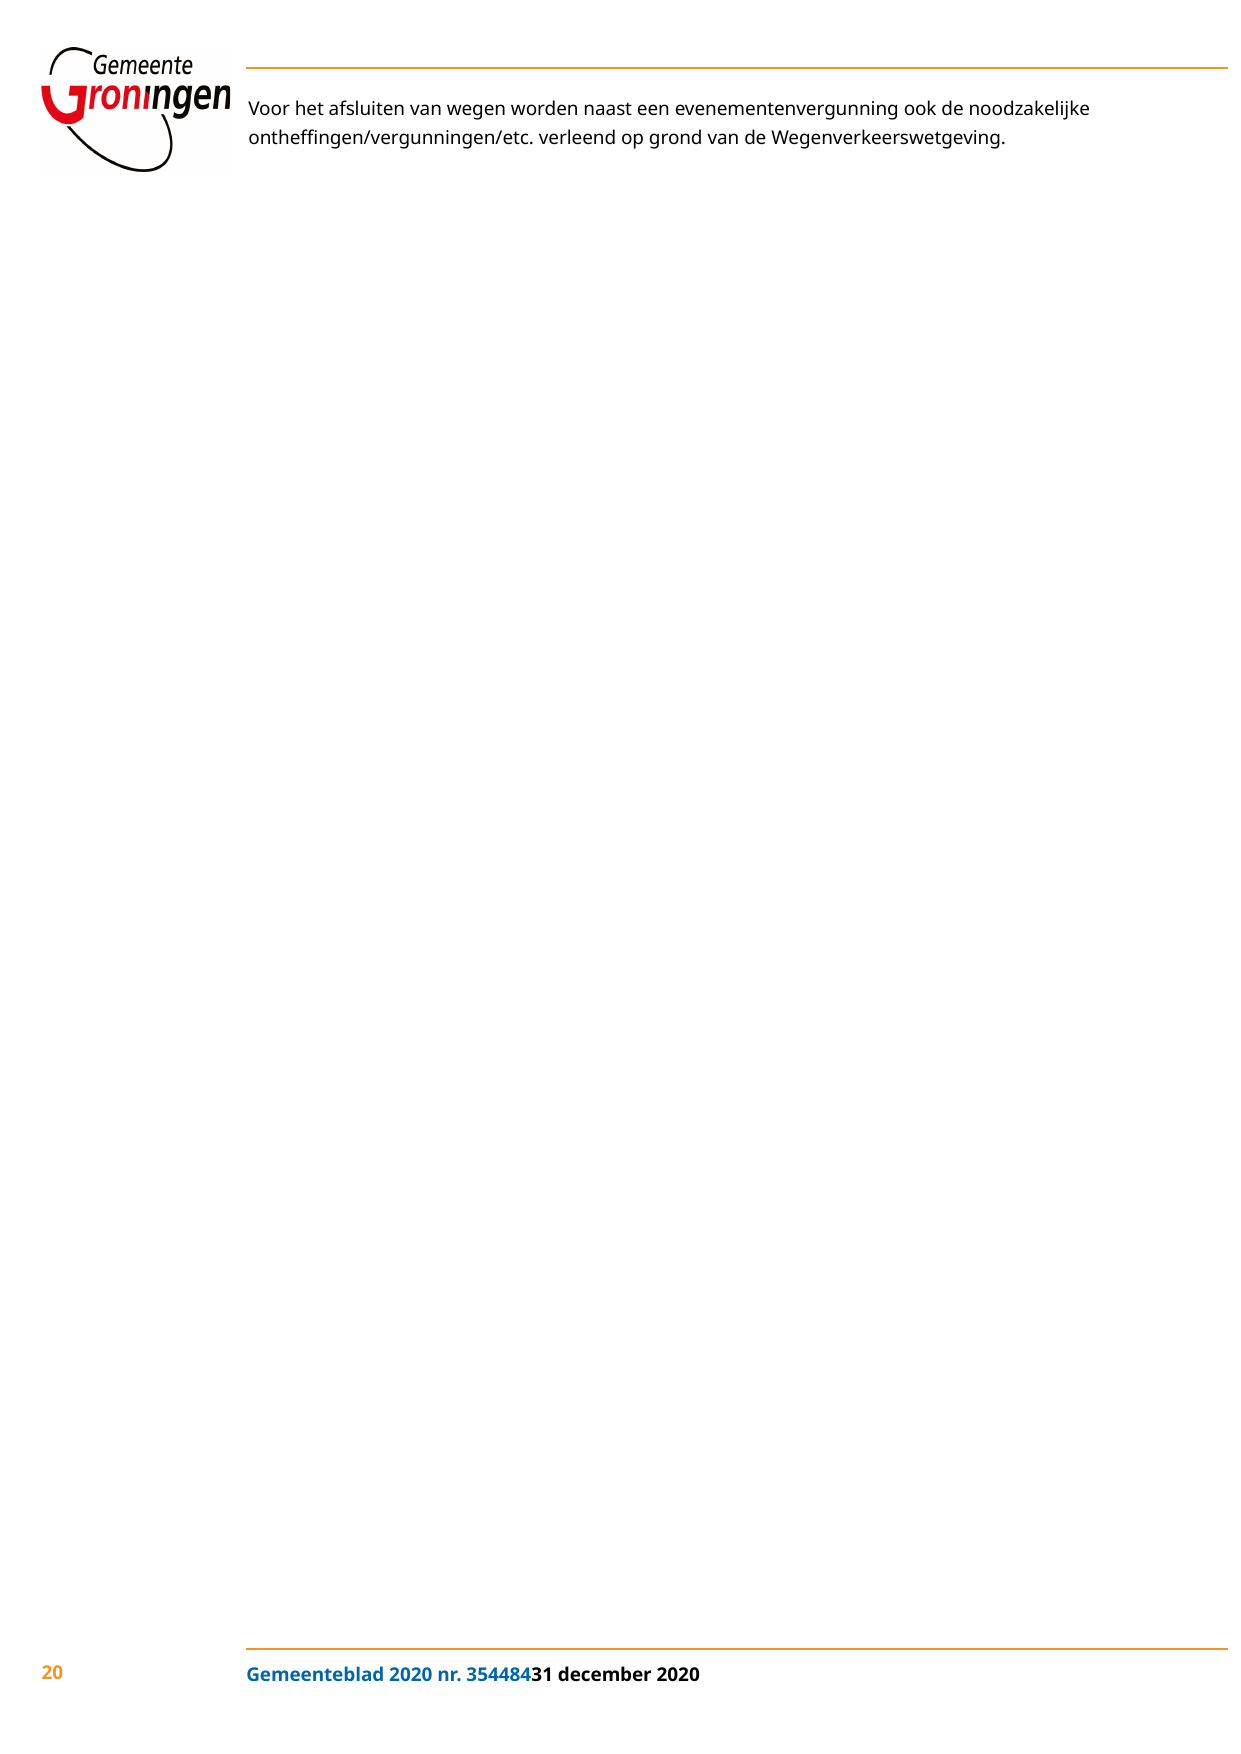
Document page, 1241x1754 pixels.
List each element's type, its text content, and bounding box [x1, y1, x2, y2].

picture [41, 47, 231, 172]
text Voor het afsluiten van wegen worden naast een evenementenvergunning ook de noodzakelijke ontheffingen/vergunningen/etc. verleend op grond van de Wegenverkeerswetgeving. [248, 95, 1152, 150]
